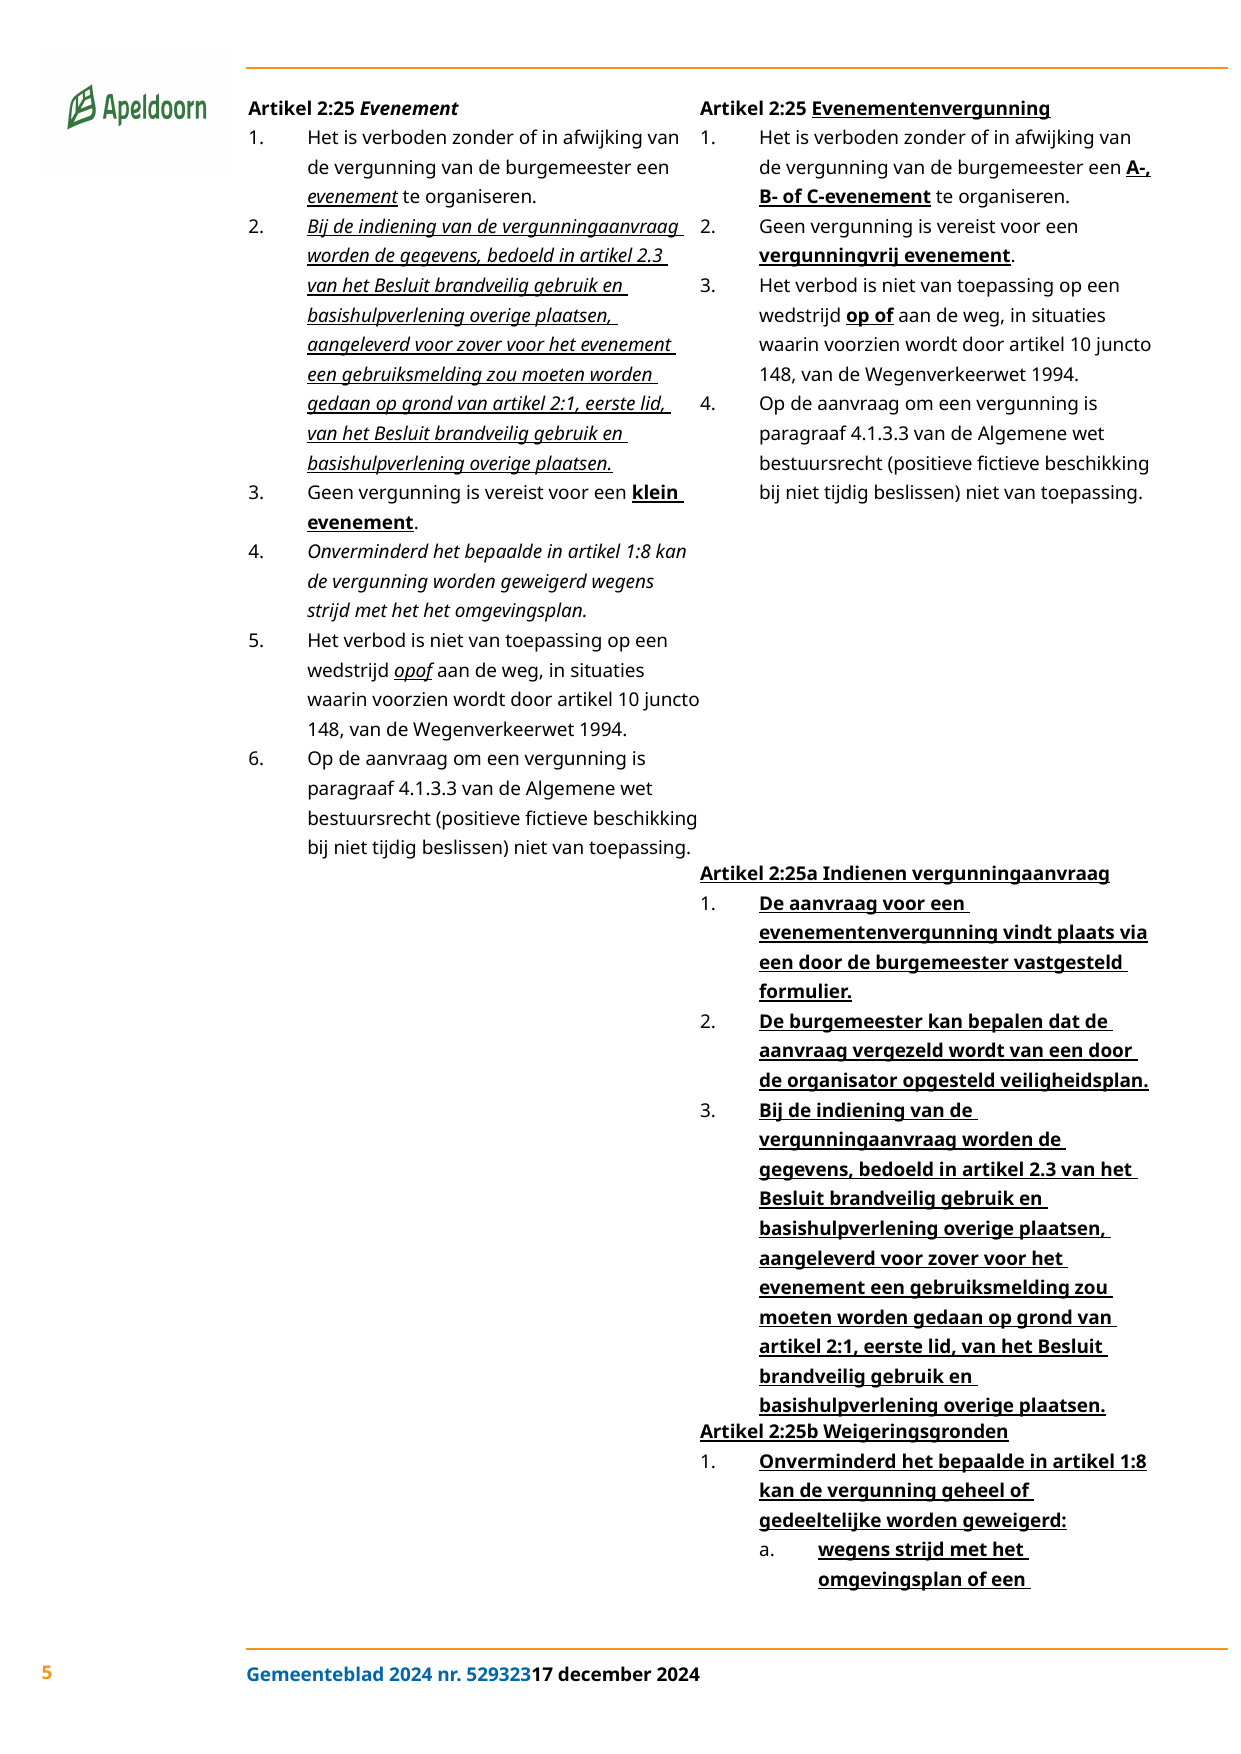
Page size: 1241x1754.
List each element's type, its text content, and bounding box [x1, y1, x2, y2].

picture [41, 47, 231, 172]
table_cell Artikel 2:25 Evenementenvergunning Het is verboden zonder of in afwijking van de vergunning van de burgemeester een A-, B- of C-evenement te organiseren. Geen vergunning is vereist voor een vergunningvrij evenement. Het verbod is niet van toepassing op een wedstrijd op of aan de weg, in situaties waarin voorzien wordt door artikel 10 juncto 148, van de Wegenverkeerwet 1994. Op de aanvraag om een vergunning is paragraaf 4.1.3.3 van de Algemene wet bestuursrecht (positieve fictieve beschikking bij niet tijdig beslissen) niet van toepassing. [700, 95, 1152, 860]
table_cell [248, 1418, 700, 1592]
table_cell Artikel 2:25 Evenement Het is verboden zonder of in afwijking van de vergunning van de burgemeester een evenement te organiseren. Bij de indiening van de vergunningaanvraag worden de gegevens, bedoeld in artikel 2.3 van het Besluit brandveilig gebruik en basishulpverlening overige plaatsen, aangeleverd voor zover voor het evenement een gebruiksmelding zou moeten worden gedaan op grond van artikel 2:1, eerste lid, van het Besluit brandveilig gebruik en basishulpverlening overige plaatsen. Geen vergunning is vereist voor een klein evenement. Onverminderd het bepaalde in artikel 1:8 kan de vergunning worden geweigerd wegens strijd met het het omgevingsplan. Het verbod is niet van toepassing op een wedstrijd opof aan de weg, in situaties waarin voorzien wordt door artikel 10 juncto 148, van de Wegenverkeerwet 1994. Op de aanvraag om een vergunning is paragraaf 4.1.3.3 van de Algemene wet bestuursrecht (positieve fictieve beschikking bij niet tijdig beslissen) niet van toepassing. [248, 95, 700, 860]
table_cell Artikel 2:25b Weigeringsgronden Onverminderd het bepaalde in artikel 1:8 kan de vergunning geheel of gedeeltelijke worden geweigerd: wegens strijd met het omgevingsplan of een [700, 1418, 1152, 1592]
table_cell Artikel 2:25a Indienen vergunningaanvraag De aanvraag voor een evenementenvergunning vindt plaats via een door de burgemeester vastgesteld formulier. De burgemeester kan bepalen dat de aanvraag vergezeld wordt van een door de organisator opgesteld veiligheidsplan. Bij de indiening van de vergunningaanvraag worden de gegevens, bedoeld in artikel 2.3 van het Besluit brandveilig gebruik en basishulpverlening overige plaatsen, aangeleverd voor zover voor het evenement een gebruiksmelding zou moeten worden gedaan op grond van artikel 2:1, eerste lid, van het Besluit brandveilig gebruik en basishulpverlening overige plaatsen. [700, 860, 1152, 1418]
table_cell [248, 860, 700, 1418]
